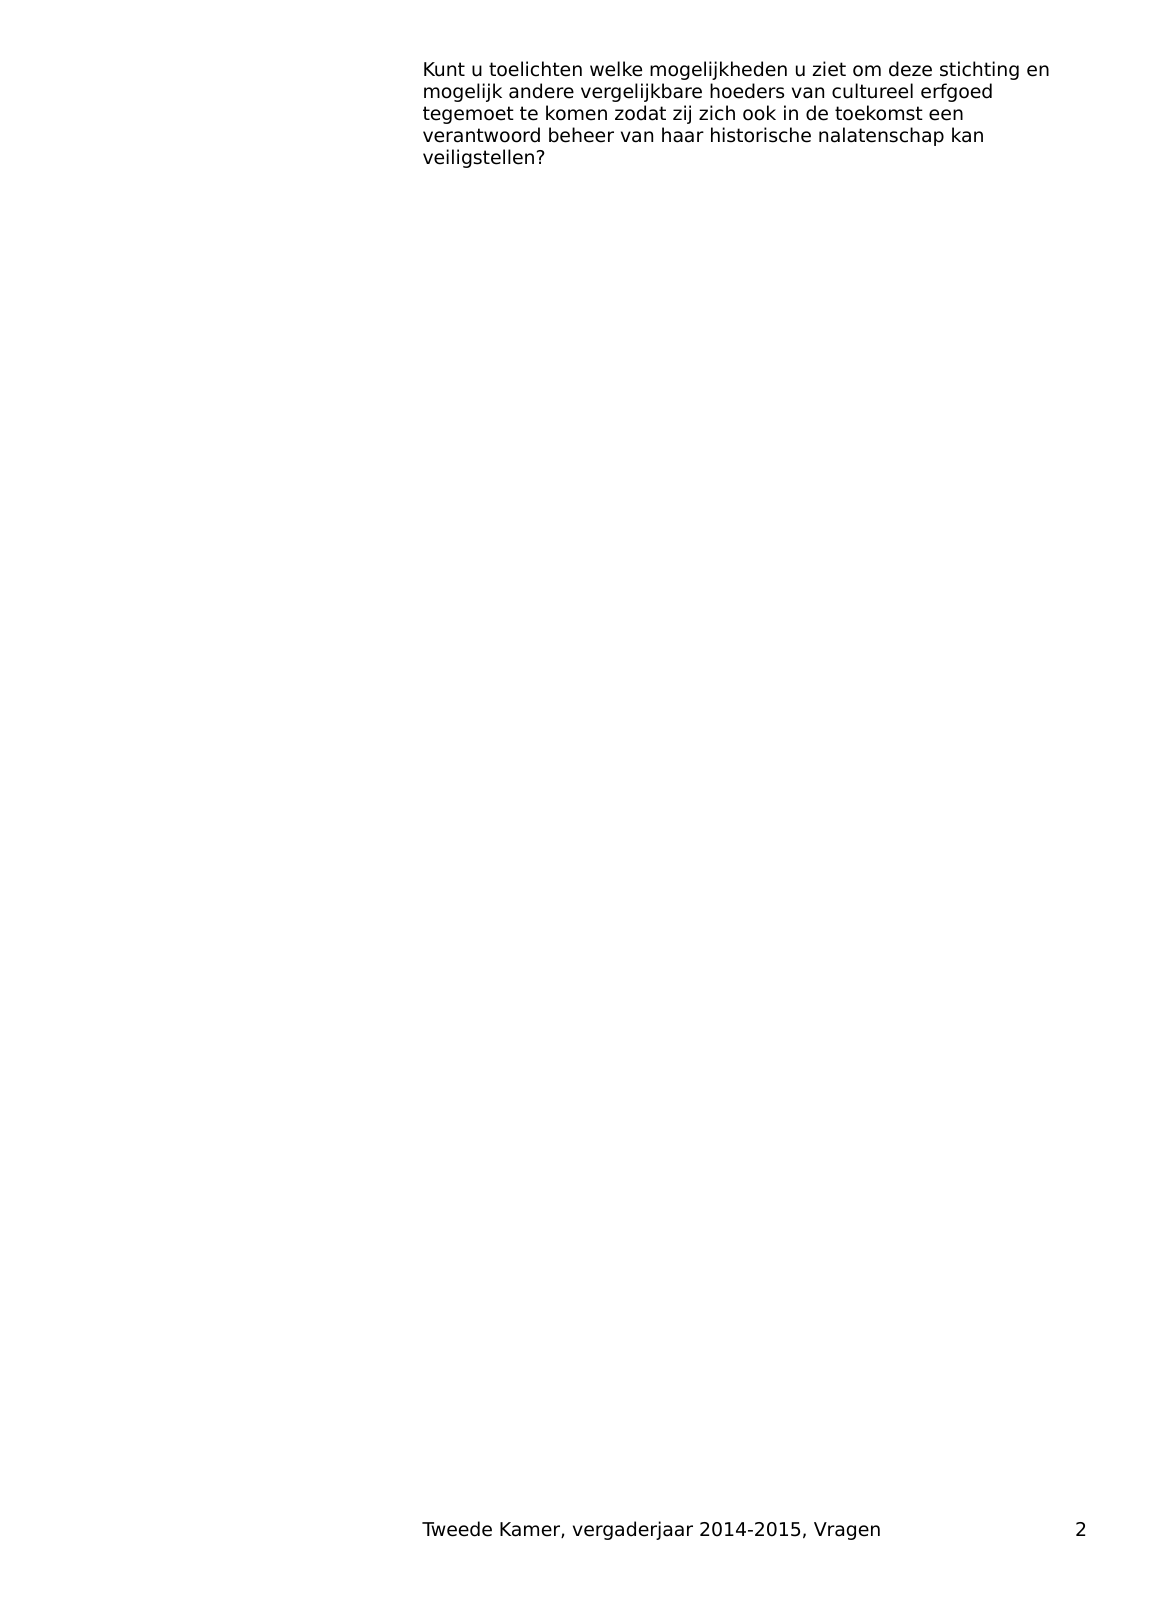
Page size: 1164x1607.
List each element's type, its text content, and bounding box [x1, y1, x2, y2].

text Kunt u toelichten welke mogelijkheden u ziet om deze stichting en mogelijk andere vergelijkbare hoeders van cultureel erfgoed tegemoet te komen zodat zij zich ook in de toekomst een verantwoord beheer van haar historische nalatenschap kan veiligstellen? [422, 59, 1087, 169]
